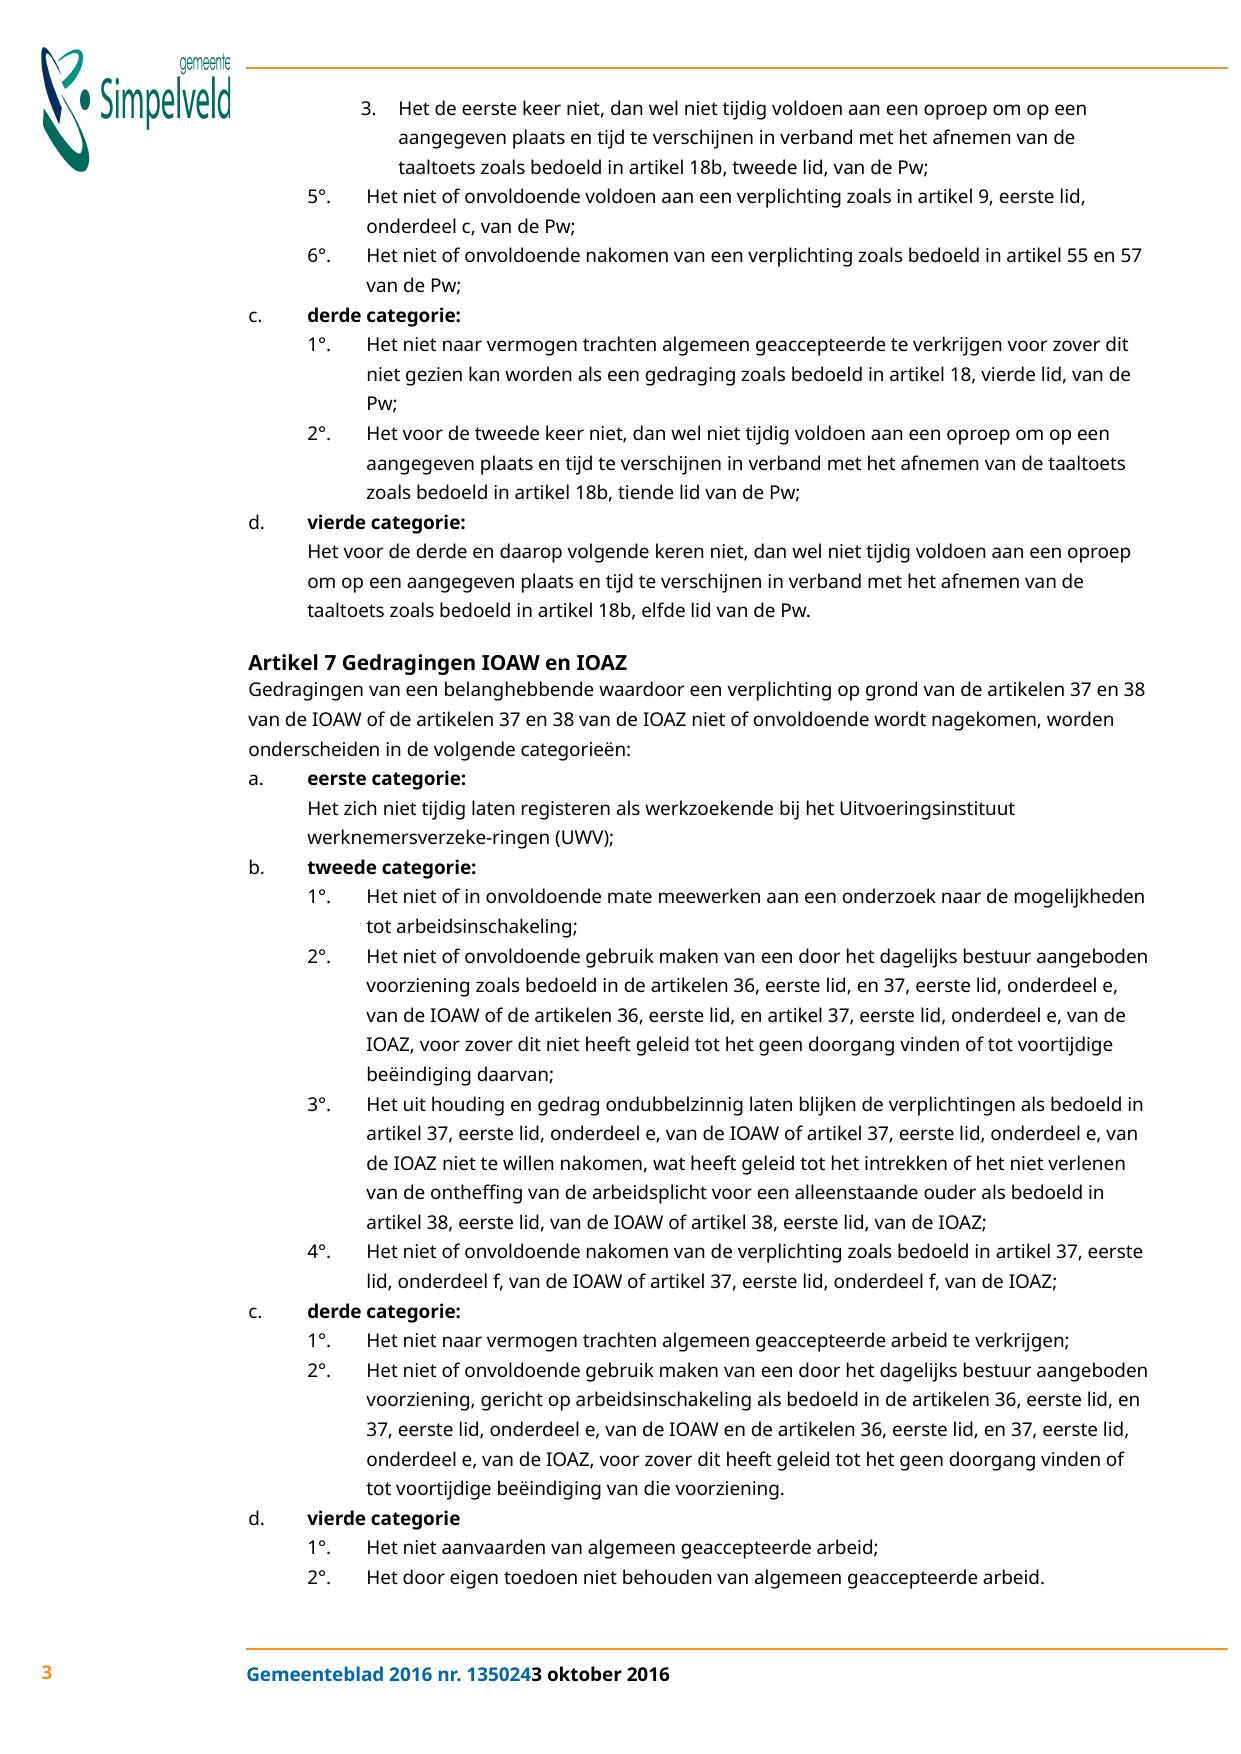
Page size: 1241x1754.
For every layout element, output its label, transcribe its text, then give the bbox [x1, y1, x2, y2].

list Het niet of onvoldoende voldoen aan een verplichting zoals in artikel 9, eerste lid, onderdeel c, van de Pw; [307, 183, 1152, 239]
list tweede categorie: [248, 854, 1152, 880]
list Het niet of onvoldoende nakomen van de verplichting zoals bedoeld in artikel 37, eerste lid, onderdeel f, van de IOAW of artikel 37, eerste lid, onderdeel f, van de IOAZ; [307, 1239, 1152, 1294]
list Het voor de tweede keer niet, dan wel niet tijdig voldoen aan een oproep om op een aangegeven plaats en tijd te verschijnen in verband met het afnemen van de taaltoets zoals bedoeld in artikel 18b, tiende lid van de Pw; [307, 420, 1152, 505]
list Het niet of in onvoldoende mate meewerken aan een onderzoek naar de mogelijkheden tot arbeidsinschakeling; [307, 884, 1152, 939]
list Het niet of onvoldoende gebruik maken van een door het dagelijks bestuur aangeboden voorziening zoals bedoeld in de artikelen 36, eerste lid, en 37, eerste lid, onderdeel e, van de IOAW of de artikelen 36, eerste lid, en artikel 37, eerste lid, onderdeel e, van de IOAZ, voor zover dit niet heeft geleid tot het geen doorgang vinden of tot voortijdige beëindiging daarvan; [307, 943, 1152, 1087]
list Het door eigen toedoen niet behouden van algemeen geaccepteerde arbeid. [307, 1564, 1152, 1590]
list Het niet naar vermogen trachten algemeen geaccepteerde arbeid te verkrijgen; [307, 1327, 1152, 1353]
list derde categorie: [248, 1298, 1152, 1323]
list Het uit houding en gedrag ondubbelzinnig laten blijken de verplichtingen als bedoeld in artikel 37, eerste lid, onderdeel e, van de IOAW of artikel 37, eerste lid, onderdeel e, van de IOAZ niet te willen nakomen, wat heeft geleid tot het intrekken of het niet verlenen van de ontheffing van de arbeidsplicht voor een alleenstaande ouder als bedoeld in artikel 38, eerste lid, van de IOAW of artikel 38, eerste lid, van de IOAZ; [307, 1091, 1152, 1235]
list Het niet aanvaarden van algemeen geaccepteerde arbeid; [307, 1534, 1152, 1560]
picture [41, 47, 231, 172]
text Artikel 7 Gedragingen IOAW en IOAZ [248, 648, 1152, 677]
text Gedragingen van een belanghebbende waardoor een verplichting op grond van de artikelen 37 en 38 van de IOAW of de artikelen 37 en 38 van de IOAZ niet of onvoldoende wordt nagekomen, worden onderscheiden in de volgende categorieën: [248, 677, 1152, 761]
list derde categorie: [248, 302, 1152, 328]
list Het voor de derde en daarop volgende keren niet, dan wel niet tijdig voldoen aan een oproep om op een aangegeven plaats en tijd te verschijnen in verband met het afnemen van de taaltoets zoals bedoeld in artikel 18b, elfde lid van de Pw. [248, 538, 1152, 623]
list vierde categorie [248, 1505, 1152, 1531]
list Het niet of onvoldoende gebruik maken van een door het dagelijks bestuur aangeboden voorziening, gericht op arbeidsinschakeling als bedoeld in de artikelen 36, eerste lid, en 37, eerste lid, onderdeel e, van de IOAW en de artikelen 36, eerste lid, en 37, eerste lid, onderdeel e, van de IOAZ, voor zover dit heeft geleid tot het geen doorgang vinden of tot voortijdige beëindiging van die voorziening. [307, 1357, 1152, 1501]
list Het de eerste keer niet, dan wel niet tijdig voldoen aan een oproep om op een aangegeven plaats en tijd te verschijnen in verband met het afnemen van de taaltoets zoals bedoeld in artikel 18b, tweede lid, van de Pw; [361, 95, 1152, 180]
list Het zich niet tijdig laten registeren als werkzoekende bij het Uitvoeringsinstituut werknemersverzeke-ringen (UWV); [248, 795, 1152, 850]
list Het niet naar vermogen trachten algemeen geaccepteerde te verkrijgen voor zover dit niet gezien kan worden als een gedraging zoals bedoeld in artikel 18, vierde lid, van de Pw; [307, 331, 1152, 416]
list Het niet of onvoldoende nakomen van een verplichting zoals bedoeld in artikel 55 en 57 van de Pw; [307, 243, 1152, 298]
list vierde categorie: [248, 509, 1152, 535]
list eerste categorie: [248, 765, 1152, 791]
